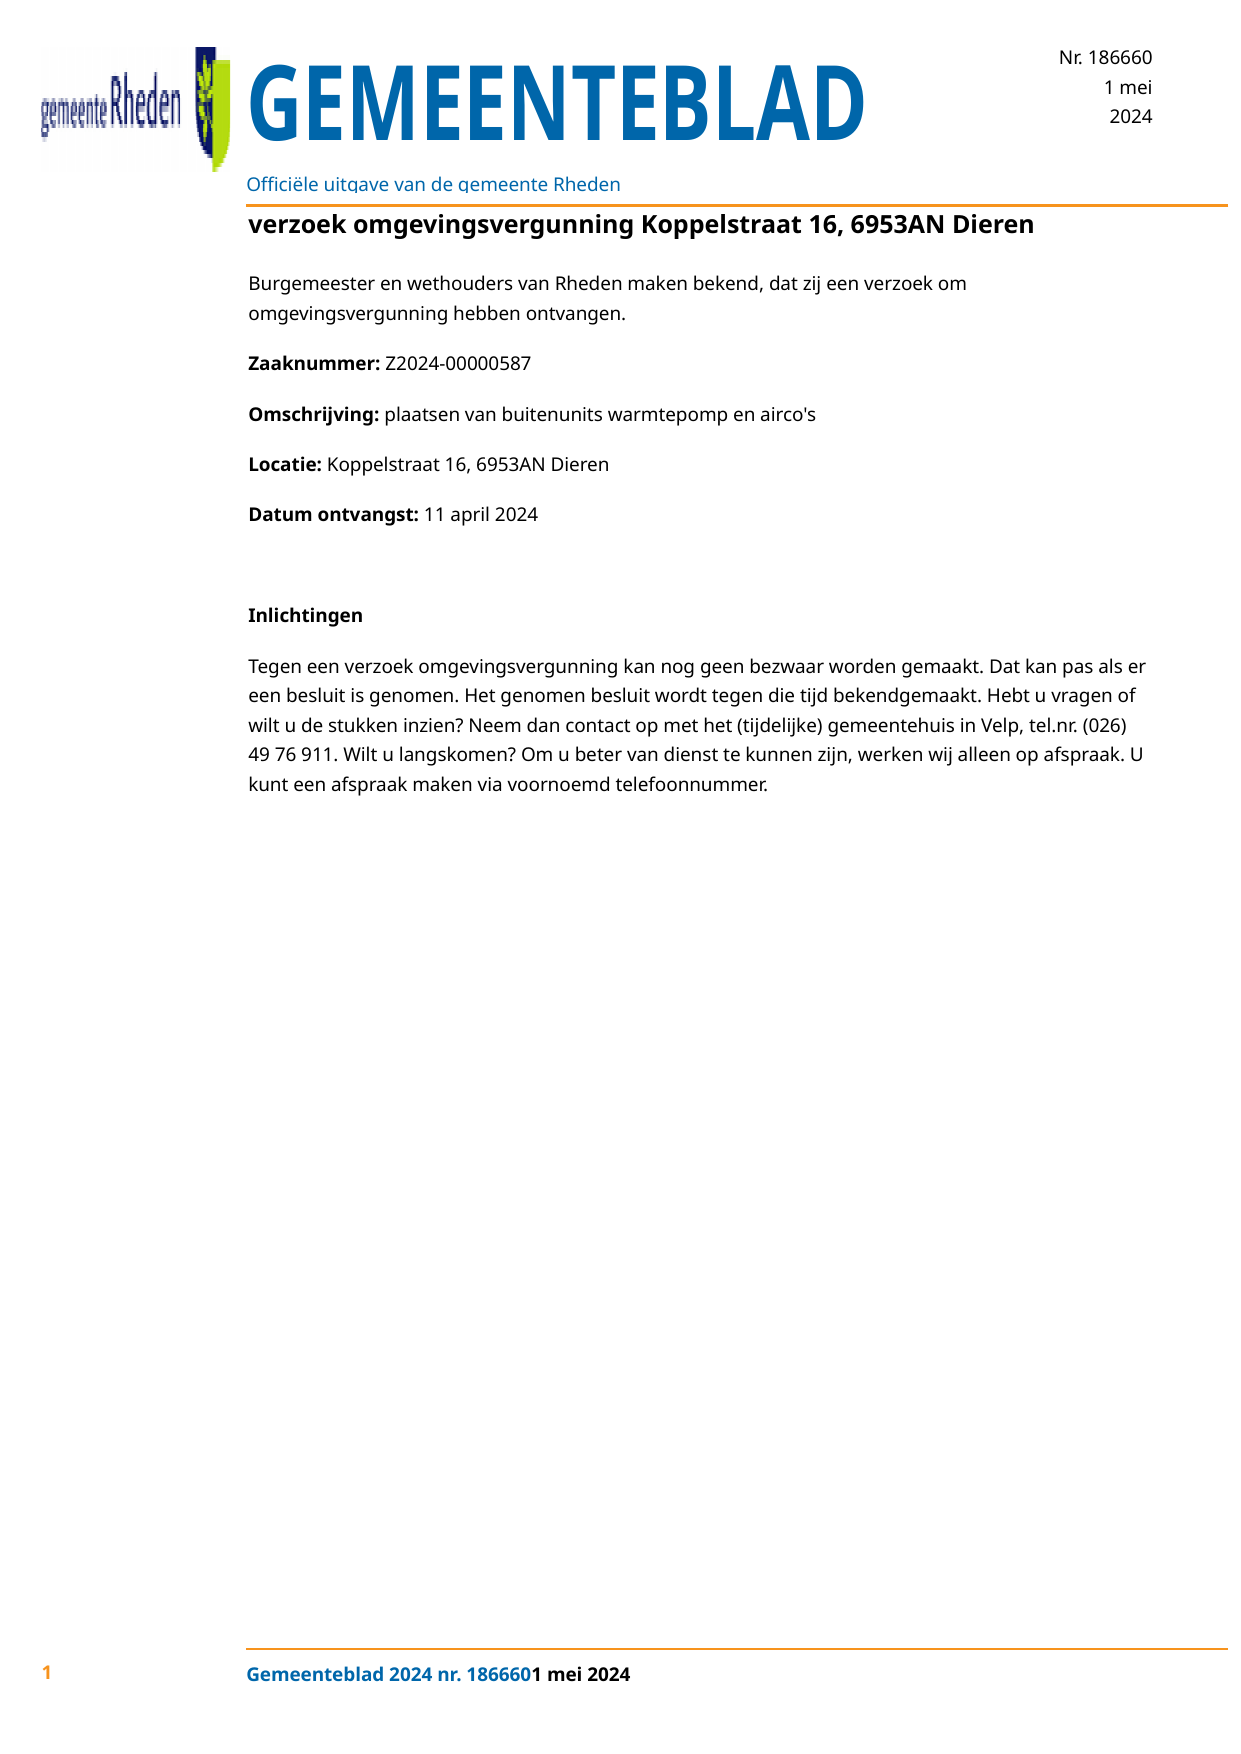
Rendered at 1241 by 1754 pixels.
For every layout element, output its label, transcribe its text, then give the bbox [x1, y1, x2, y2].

text Datum ontvangst: 11 april 2024 [248, 502, 1152, 527]
text Inlichtingen [248, 602, 1152, 628]
text Omschrijving: plaatsen van buitenunits warmtepomp en airco's [248, 401, 1152, 426]
text Zaaknummer: Z2024-00000587 [248, 350, 1152, 376]
text verzoek omgevingsvergunning Koppelstraat 16, 6953AN Dieren [248, 207, 1152, 241]
picture [41, 47, 231, 172]
text Locatie: Koppelstraat 16, 6953AN Dieren [248, 451, 1152, 477]
text Tegen een verzoek omgevingsvergunning kan nog geen bezwaar worden gemaakt. Dat kan pas als er een besluit is genomen. Het genomen besluit wordt tegen die tijd bekendgemaakt. Hebt u vragen of wilt u de stukken inzien? Neem dan contact op met het (tijdelijke) gemeentehuis in Velp, tel.nr. (026) 49 76 911. Wilt u langskomen? Om u beter van dienst te kunnen zijn, werken wij alleen op afspraak. U kunt een afspraak maken via voornoemd telefoonnummer. [248, 653, 1152, 797]
text Burgemeester en wethouders van Rheden maken bekend, dat zij een verzoek om omgevingsvergunning hebben ontvangen. [248, 270, 1152, 326]
